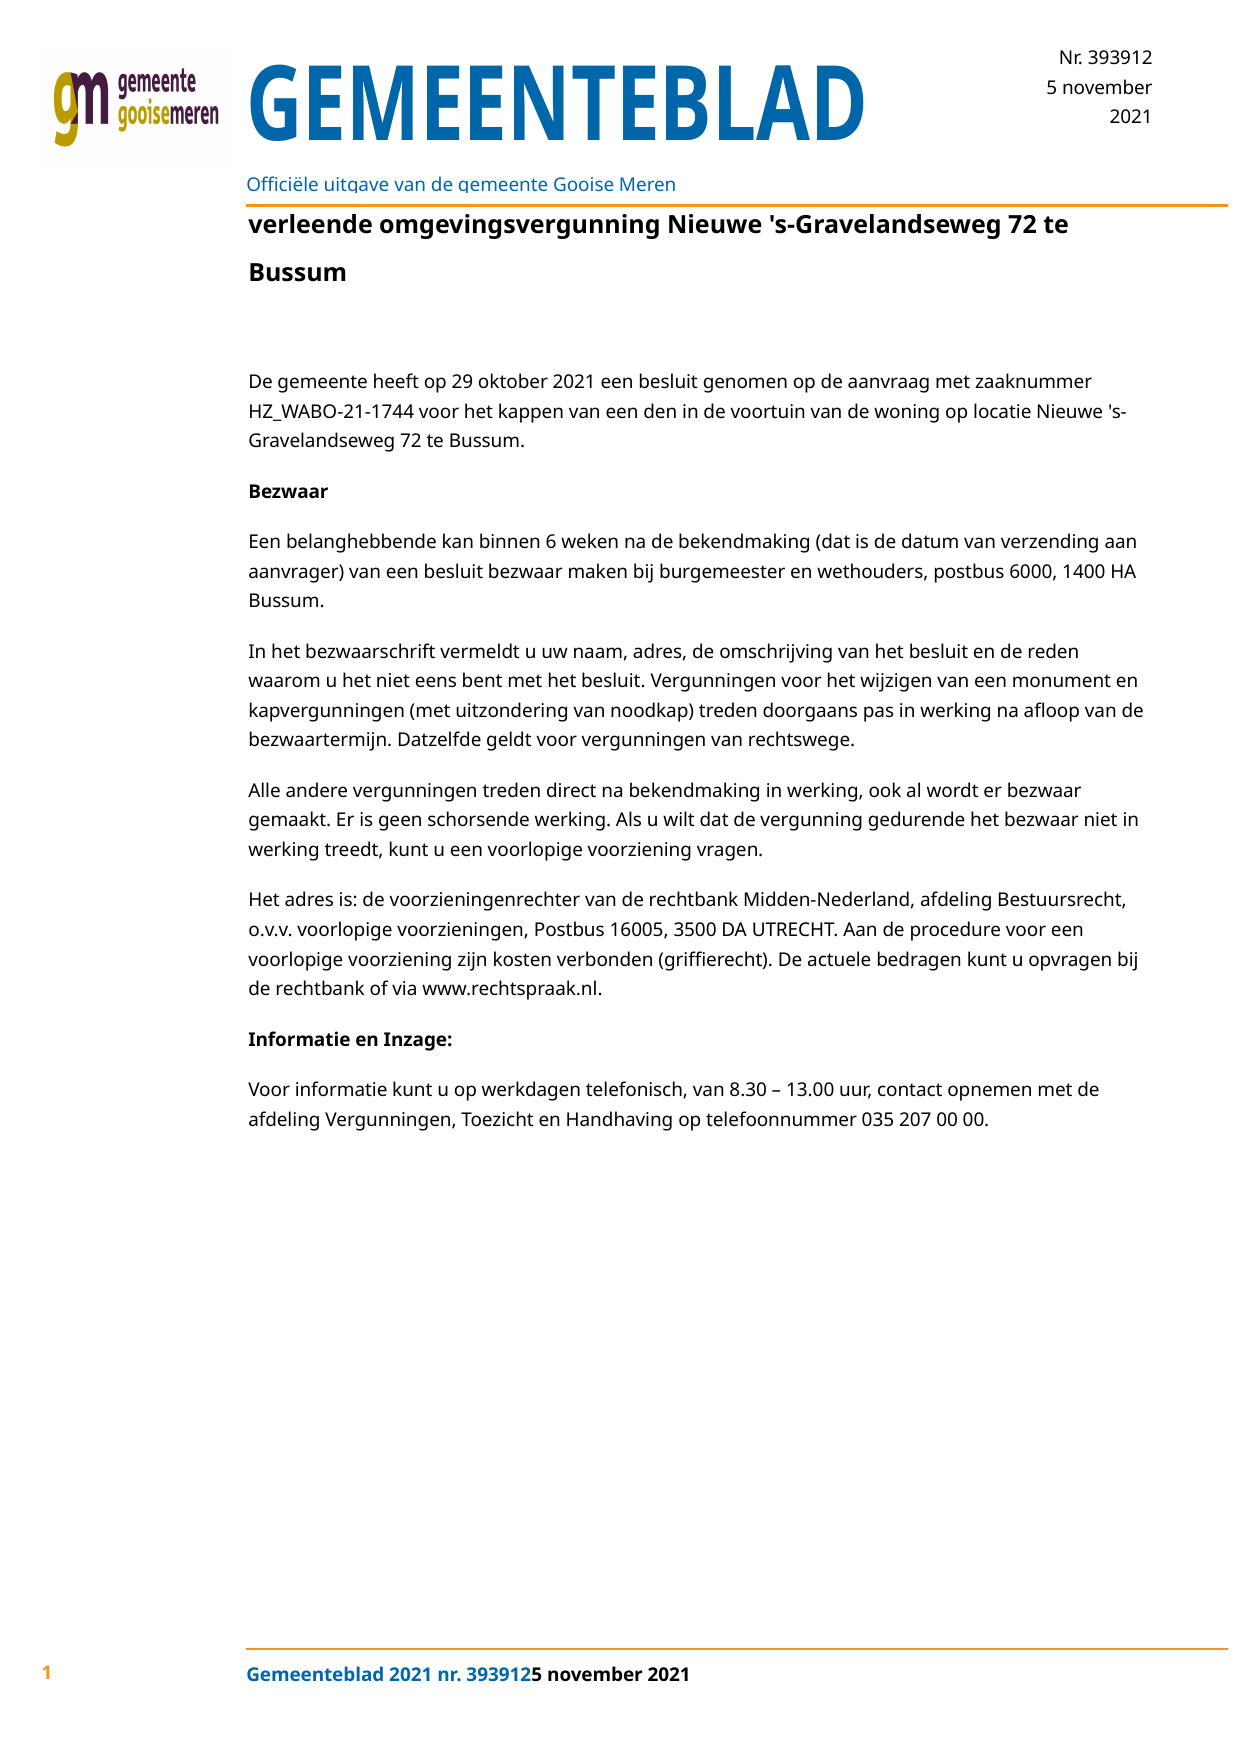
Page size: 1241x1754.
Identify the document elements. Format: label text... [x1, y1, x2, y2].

text In het bezwaarschrift vermeldt u uw naam, adres, de omschrijving van het besluit en de reden waarom u het niet eens bent met het besluit. Vergunningen voor het wijzigen van een monument en kapvergunningen (met uitzondering van noodkap) treden doorgaans pas in werking na afloop van de bezwaartermijn. Datzelfde geldt voor vergunningen van rechtswege. [248, 638, 1152, 752]
text Het adres is: de voorzieningenrechter van de rechtbank Midden-Nederland, afdeling Bestuursrecht, o.v.v. voorlopige voorzieningen, Postbus 16005, 3500 DA UTRECHT. Aan de procedure voor een voorlopige voorziening zijn kosten verbonden (griffierecht). De actuele bedragen kunt u opvragen bij de rechtbank of via www.rechtspraak.nl. [248, 887, 1152, 1001]
text verleende omgevingsvergunning Nieuwe 's-Gravelandseweg 72 te Bussum [248, 207, 1152, 288]
picture [41, 47, 231, 172]
text De gemeente heeft op 29 oktober 2021 een besluit genomen op de aanvraag met zaaknummer HZ_WABO-21-1744 voor het kappen van een den in de voortuin van de woning op locatie Nieuwe 's-Gravelandseweg 72 te Bussum. [248, 368, 1152, 453]
text Alle andere vergunningen treden direct na bekendmaking in werking, ook al wordt er bezwaar gemaakt. Er is geen schorsende werking. Als u wilt dat de vergunning gedurende het bezwaar niet in werking treedt, kunt u een voorlopige voorziening vragen. [248, 777, 1152, 862]
text Een belanghebbende kan binnen 6 weken na de bekendmaking (dat is de datum van verzending aan aanvrager) van een besluit bezwaar maken bij burgemeester en wethouders, postbus 6000, 1400 HA Bussum. [248, 528, 1152, 613]
text Informatie en Inzage: [248, 1026, 1152, 1052]
text Bezwaar [248, 478, 1152, 504]
text Voor informatie kunt u op werkdagen telefonisch, van 8.30 – 13.00 uur, contact opnemen met de afdeling Vergunningen, Toezicht en Handhaving op telefoonnummer 035 207 00 00. [248, 1076, 1152, 1132]
